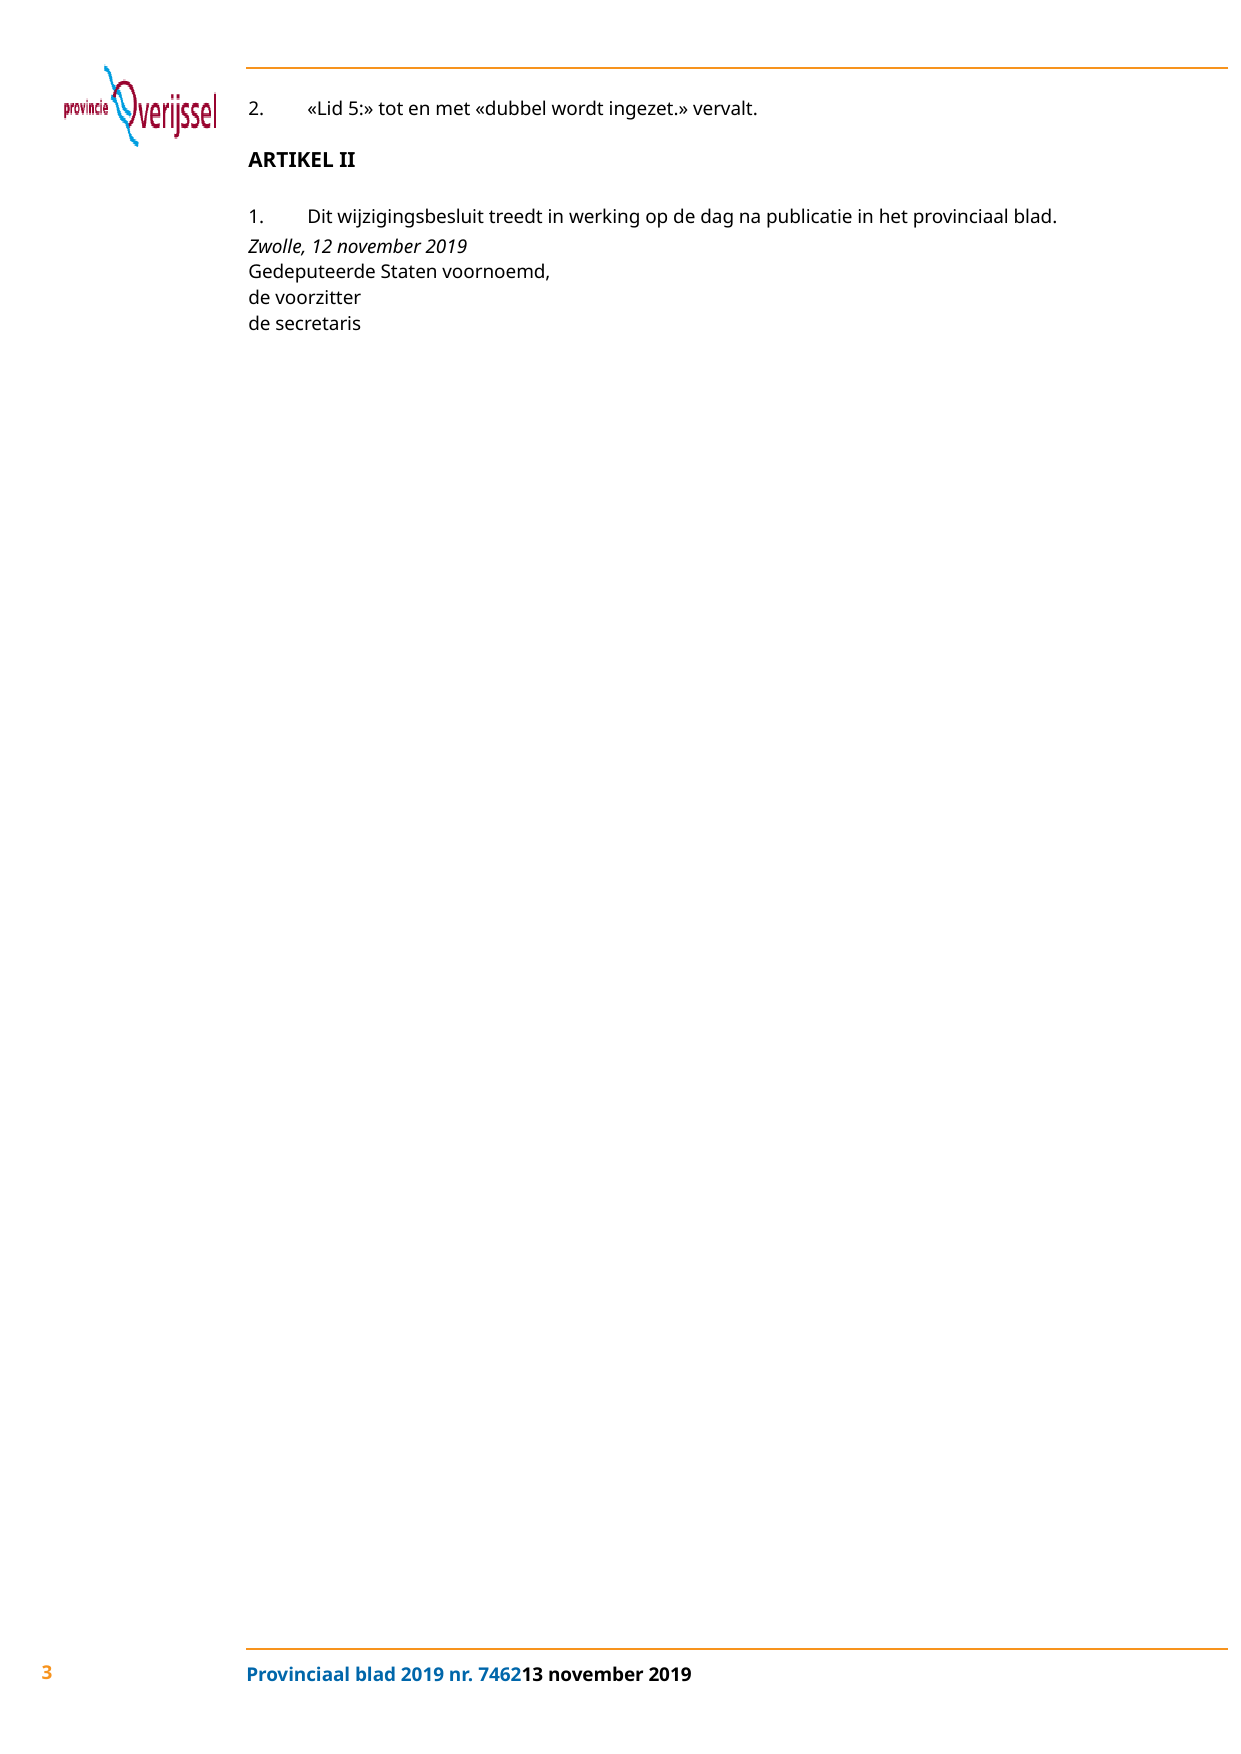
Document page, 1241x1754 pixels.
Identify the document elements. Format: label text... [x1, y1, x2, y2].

text de secretaris [248, 310, 1152, 336]
picture [41, 47, 231, 172]
list Dit wijzigingsbesluit treedt in werking op de dag na publicatie in het provinciaal blad. [248, 203, 1152, 229]
text de voorzitter [248, 284, 1152, 310]
list «Lid 5:» tot en met «dubbel wordt ingezet.» vervalt. [248, 95, 1152, 121]
text ARTIKEL II [248, 145, 1152, 174]
text Zwolle, 12 november 2019 [248, 233, 1152, 258]
text Gedeputeerde Staten voornoemd, [248, 258, 1152, 284]
